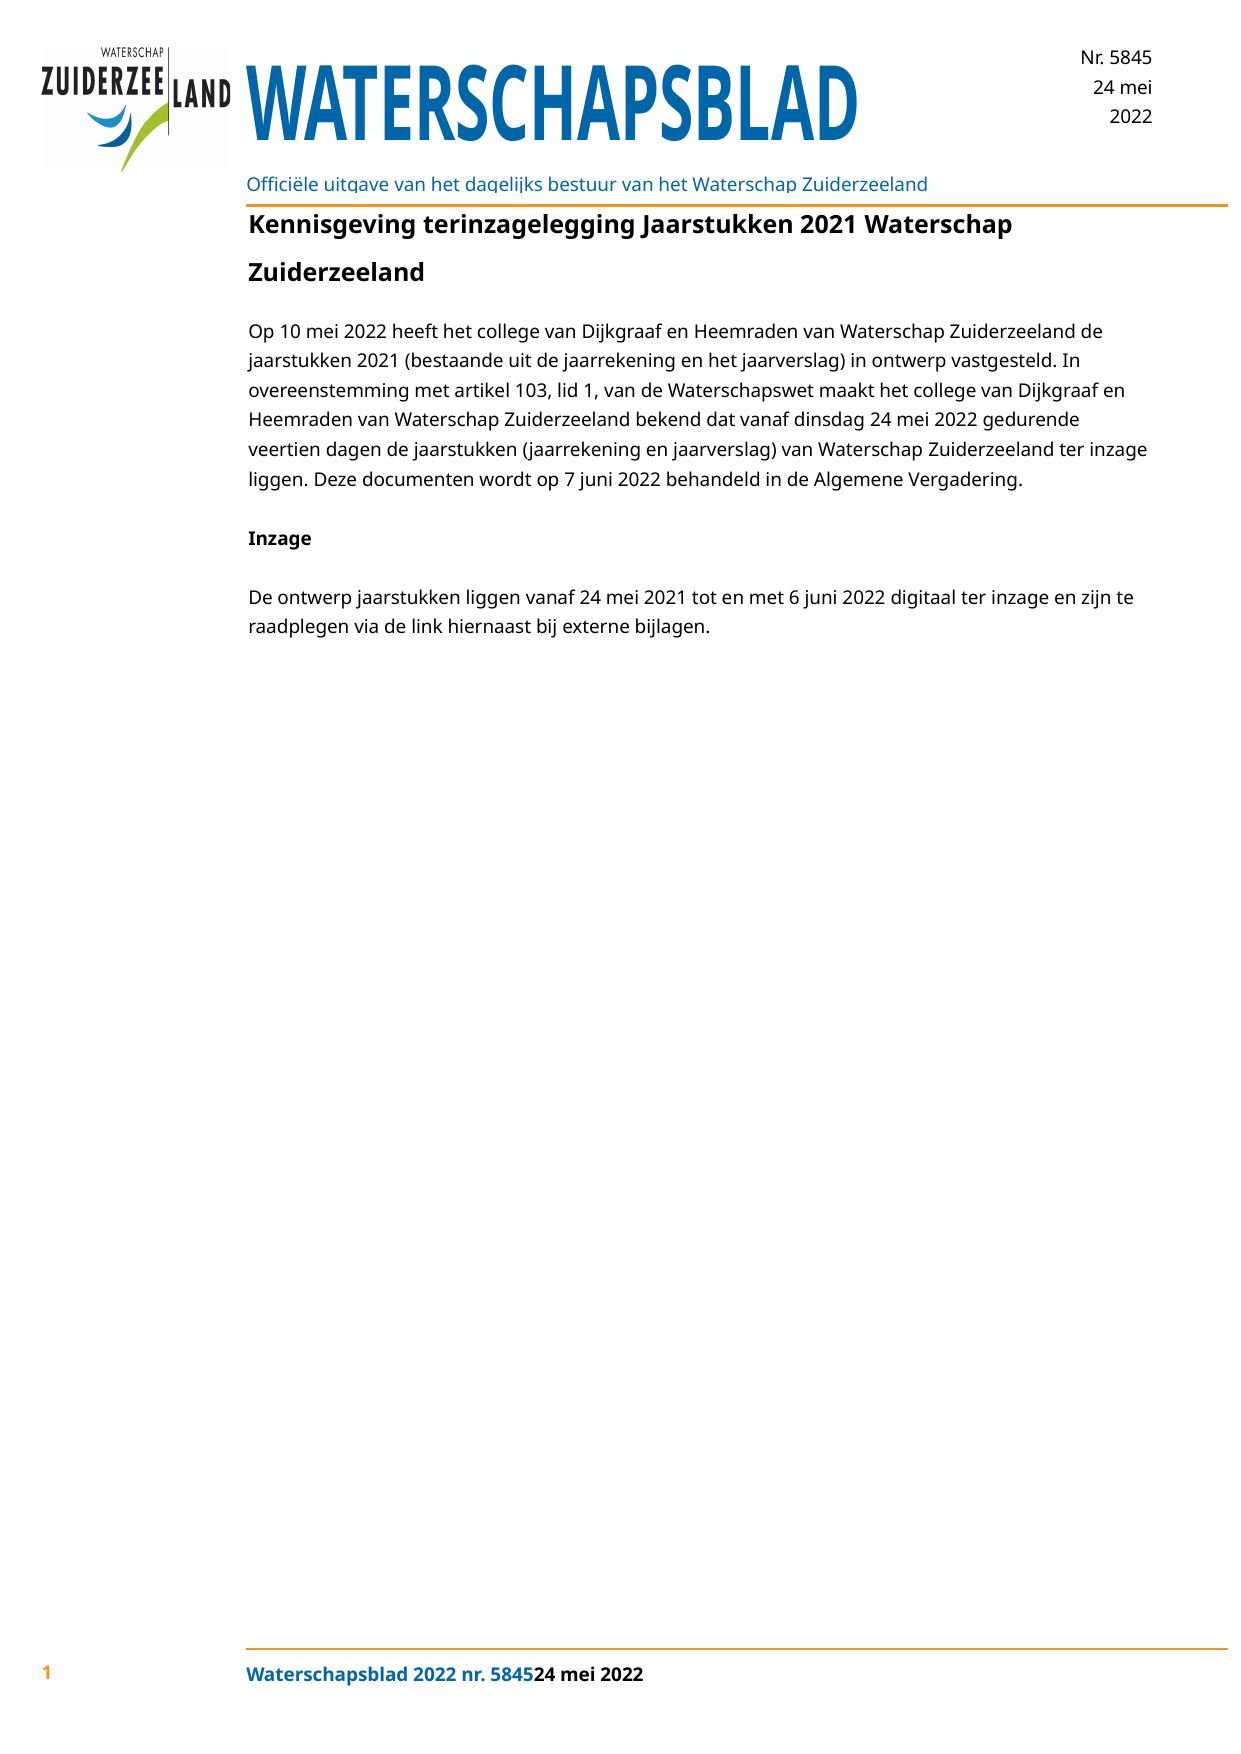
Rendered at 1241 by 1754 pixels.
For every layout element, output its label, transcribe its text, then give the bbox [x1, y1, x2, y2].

text De ontwerp jaarstukken liggen vanaf 24 mei 2021 tot en met 6 juni 2022 digitaal ter inzage en zijn te raadplegen via de link hiernaast bij externe bijlagen. [248, 584, 1152, 639]
text Inzage [248, 525, 1152, 551]
text Op 10 mei 2022 heeft het college van Dijkgraaf en Heemraden van Waterschap Zuiderzeeland de jaarstukken 2021 (bestaande uit de jaarrekening en het jaarverslag) in ontwerp vastgesteld. In overeenstemming met artikel 103, lid 1, van de Waterschapswet maakt het college van Dijkgraaf en Heemraden van Waterschap Zuiderzeeland bekend dat vanaf dinsdag 24 mei 2022 gedurende veertien dagen de jaarstukken (jaarrekening en jaarverslag) van Waterschap Zuiderzeeland ter inzage liggen. Deze documenten wordt op 7 juni 2022 behandeld in de Algemene Vergadering. [248, 318, 1152, 492]
text Kennisgeving terinzagelegging Jaarstukken 2021 Waterschap Zuiderzeeland [248, 207, 1152, 288]
picture [41, 47, 231, 172]
